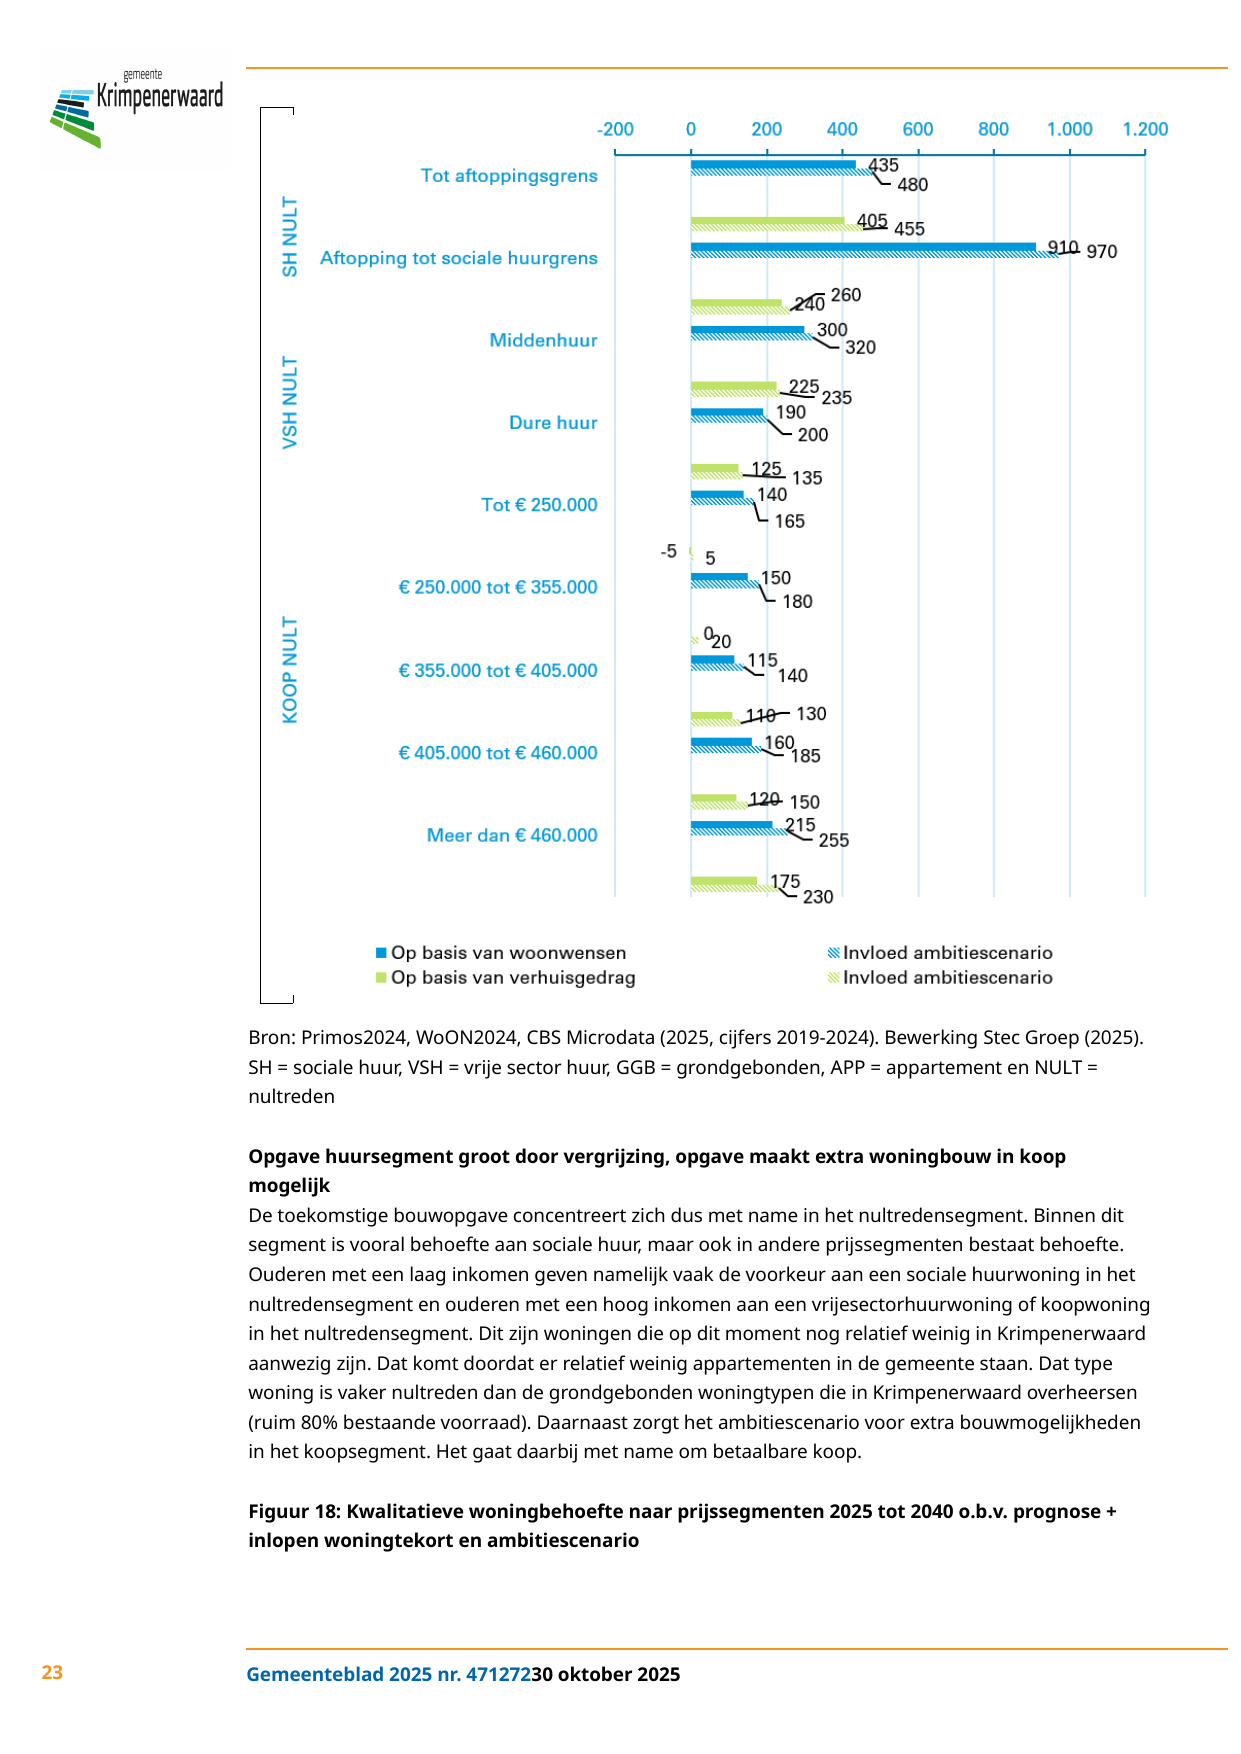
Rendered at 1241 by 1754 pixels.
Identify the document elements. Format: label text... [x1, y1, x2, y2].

text Bron: Primos2024, WoON2024, CBS Microdata (2025, cijfers 2019-2024). Bewerking Stec Groep (2025). [248, 1024, 1152, 1050]
text Opgave huursegment groot door vergrijzing, opgave maakt extra woningbouw in koop mogelijk [248, 1143, 1152, 1198]
text De toekomstige bouwopgave concentreert zich dus met name in het nultredensegment. Binnen dit segment is vooral behoefte aan sociale huur, maar ook in andere prijssegmenten bestaat behoefte. Ouderen met een laag inkomen geven namelijk vaak de voorkeur aan een sociale huurwoning in het nultredensegment en ouderen met een hoog inkomen aan een vrijesectorhuurwoning of koopwoning in het nultredensegment. Dit zijn woningen die op dit moment nog relatief weinig in Krimpenerwaard aanwezig zijn. Dat komt doordat er relatief weinig appartementen in de gemeente staan. Dat type woning is vaker nultreden dan de grondgebonden woningtypen die in Krimpenerwaard overheersen (ruim 80% bestaande voorraad). Daarnaast zorgt het ambitiescenario voor extra bouwmogelijkheden in het koopsegment. Het gaat daarbij met name om betaalbare koop. [248, 1202, 1152, 1464]
picture [268, 115, 1173, 995]
text Figuur 18: Kwalitatieve woningbehoefte naar prijssegmenten 2025 tot 2040 o.b.v. prognose + inlopen woningtekort en ambitiescenario [248, 1498, 1152, 1553]
picture [41, 47, 231, 172]
text SH = sociale huur, VSH = vrije sector huur, GGB = grondgebonden, APP = appartement en NULT = nultreden [248, 1054, 1152, 1109]
